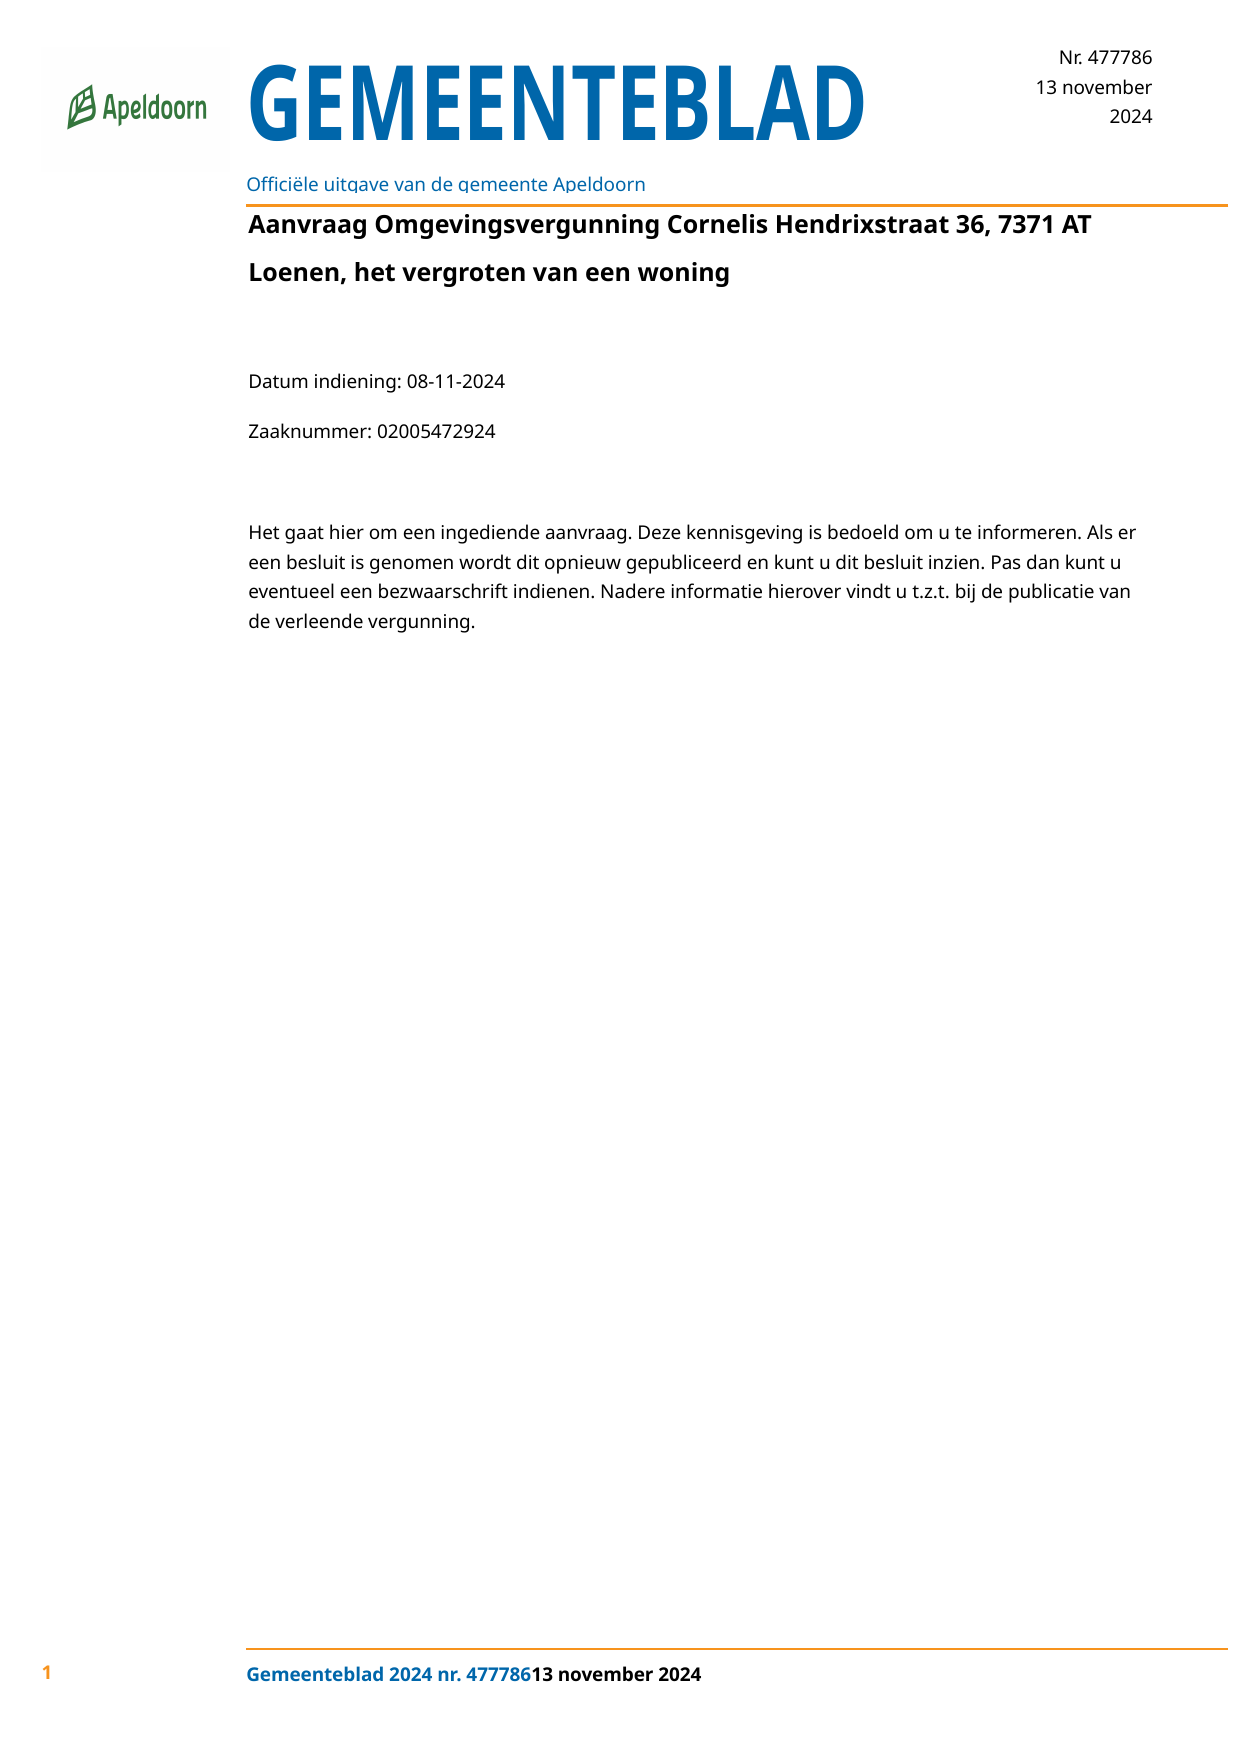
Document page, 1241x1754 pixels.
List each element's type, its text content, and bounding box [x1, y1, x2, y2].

text Zaaknummer: 02005472924 [248, 419, 1152, 444]
text Datum indiening: 08-11-2024 [248, 368, 1152, 394]
text Het gaat hier om een ingediende aanvraag. Deze kennisgeving is bedoeld om u te informeren. Als er een besluit is genomen wordt dit opnieuw gepubliceerd en kunt u dit besluit inzien. Pas dan kunt u eventueel een bezwaarschrift indienen. Nadere informatie hierover vindt u t.z.t. bij de publicatie van de verleende vergunning. [248, 519, 1152, 634]
text Aanvraag Omgevingsvergunning Cornelis Hendrixstraat 36, 7371 AT Loenen, het vergroten van een woning [248, 207, 1152, 288]
picture [41, 47, 231, 172]
